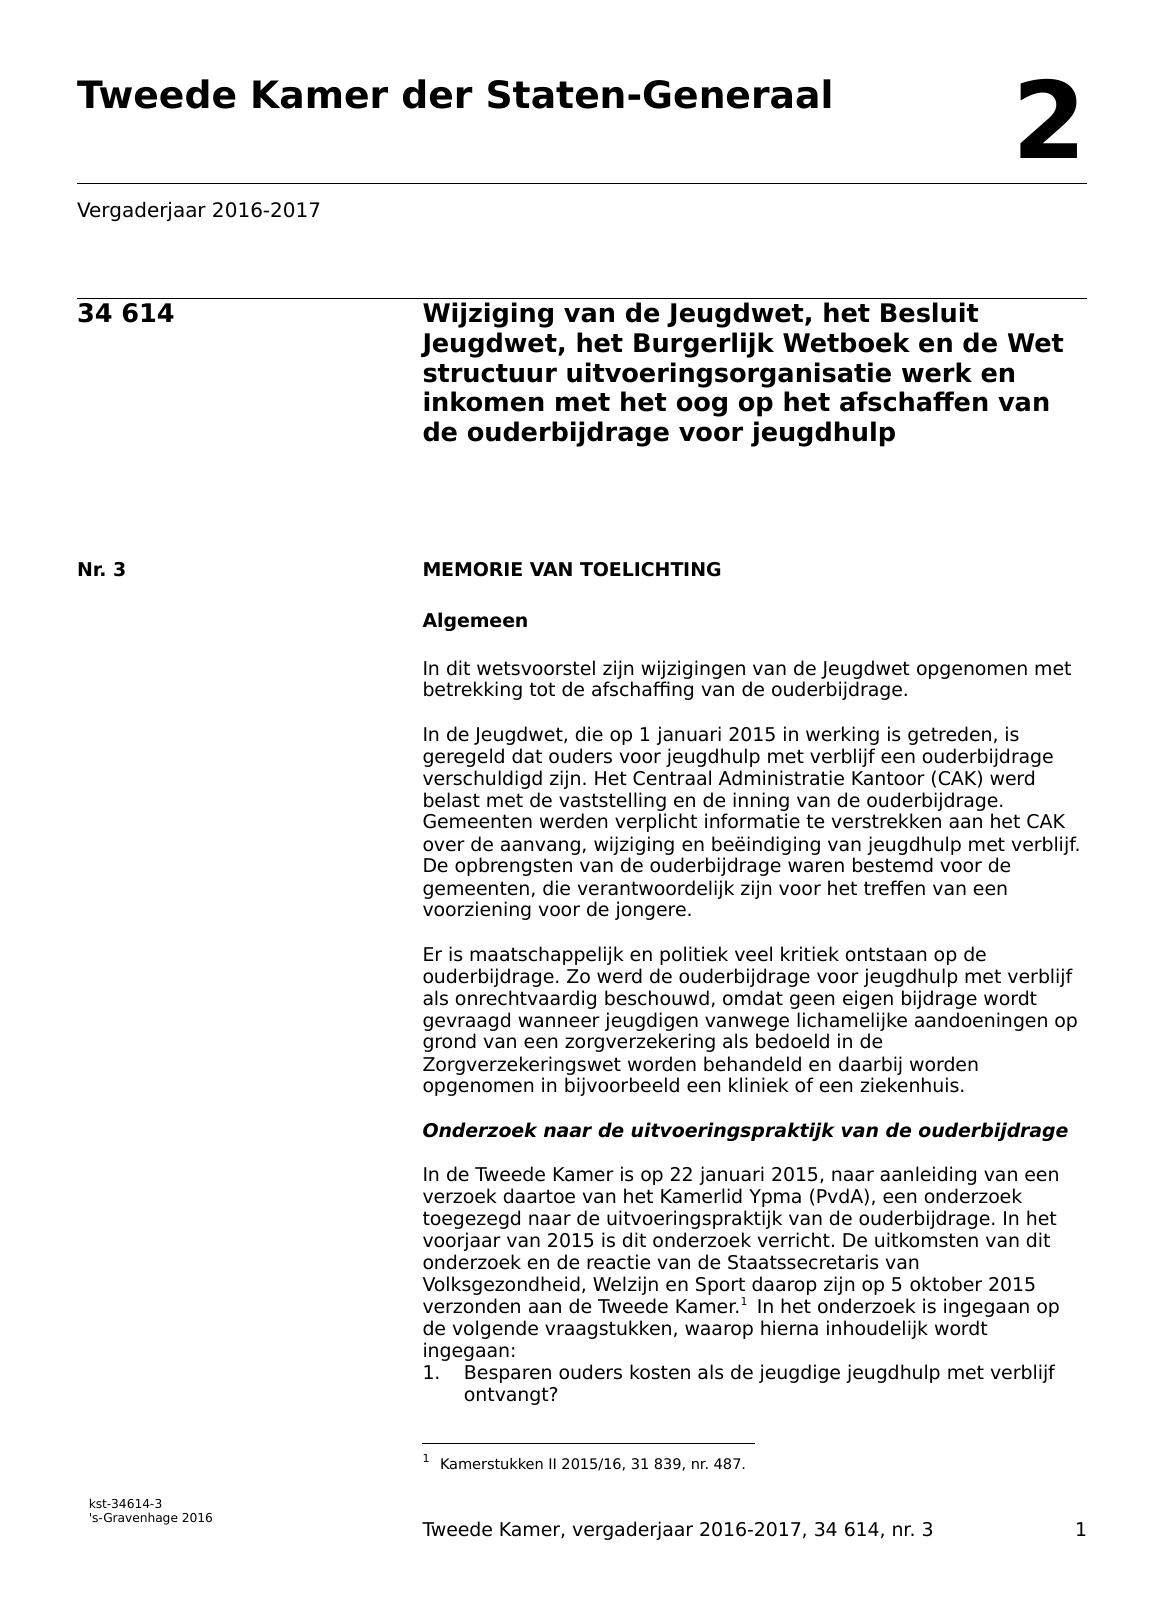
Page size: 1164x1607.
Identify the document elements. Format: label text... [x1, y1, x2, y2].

text 1. Besparen ouders kosten als de jeugdige jeugdhulp met verblijf ontvangt? [422, 1362, 1087, 1406]
text Kamerstukken II 2015/16, 31 839, nr. 487. [422, 1452, 1087, 1474]
text In de Tweede Kamer is op 22 januari 2015, naar aanleiding van een verzoek daartoe van het Kamerlid Ypma (PvdA), een onderzoek toegezegd naar de uitvoeringspraktijk van de ouderbijdrage. In het voorjaar van 2015 is dit onderzoek verricht. De uitkomsten van dit onderzoek en de reactie van de Staatssecretaris van Volksgezondheid, Welzijn en Sport daarop zijn op 5 oktober 2015 verzonden aan de Tweede Kamer. In het onderzoek is ingegaan op de volgende vraagstukken, waarop hierna inhoudelijk wordt ingegaan: [422, 1164, 1087, 1362]
subtitle Nr. 3 MEMORIE VAN TOELICHTING [77, 558, 1087, 580]
subtitle Algemeen [422, 610, 1087, 632]
text In de Jeugdwet, die op 1 januari 2015 in werking is getreden, is geregeld dat ouders voor jeugdhulp met verblijf een ouderbijdrage verschuldigd zijn. Het Centraal Administratie Kantoor (CAK) werd belast met de vaststelling en de inning van de ouderbijdrage. Gemeenten werden verplicht informatie te verstrekken aan het CAK over de aanvang, wijziging en beëindiging van jeugdhulp met verblijf. De opbrengsten van de ouderbijdrage waren bestemd voor de gemeenten, die verantwoordelijk zijn voor het treffen van een voorziening voor de jongere. [422, 723, 1087, 921]
table_header 2 [886, 59, 1087, 183]
text kst-34614-3 [88, 1497, 323, 1511]
subtitle Onderzoek naar de uitvoeringspraktijk van de ouderbijdrage [422, 1119, 1087, 1142]
text In dit wetsvoorstel zijn wijzigingen van de Jeugdwet opgenomen met betrekking tot de afschaffing van de ouderbijdrage. [422, 657, 1087, 701]
table_cell Vergaderjaar 2016-2017 [77, 184, 1087, 298]
subtitle 34 614 Wijziging van de Jeugdwet, het Besluit Jeugdwet, het Burgerlijk Wetboek en de Wet structuur uitvoeringsorganisatie werk en inkomen met het oog op het afschaffen van de ouderbijdrage voor jeugdhulp [77, 299, 1087, 447]
text Er is maatschappelijk en politiek veel kritiek ontstaan op de ouderbijdrage. Zo werd de ouderbijdrage voor jeugdhulp met verblijf als onrechtvaardig beschouwd, omdat geen eigen bijdrage wordt gevraagd wanneer jeugdigen vanwege lichamelijke aandoeningen op grond van een zorgverzekering als bedoeld in de Zorgverzekeringswet worden behandeld en daarbij worden opgenomen in bijvoorbeeld een kliniek of een ziekenhuis. [422, 943, 1087, 1097]
text 's-Gravenhage 2016 [88, 1511, 323, 1525]
table_header Tweede Kamer der Staten-Generaal [77, 59, 886, 183]
